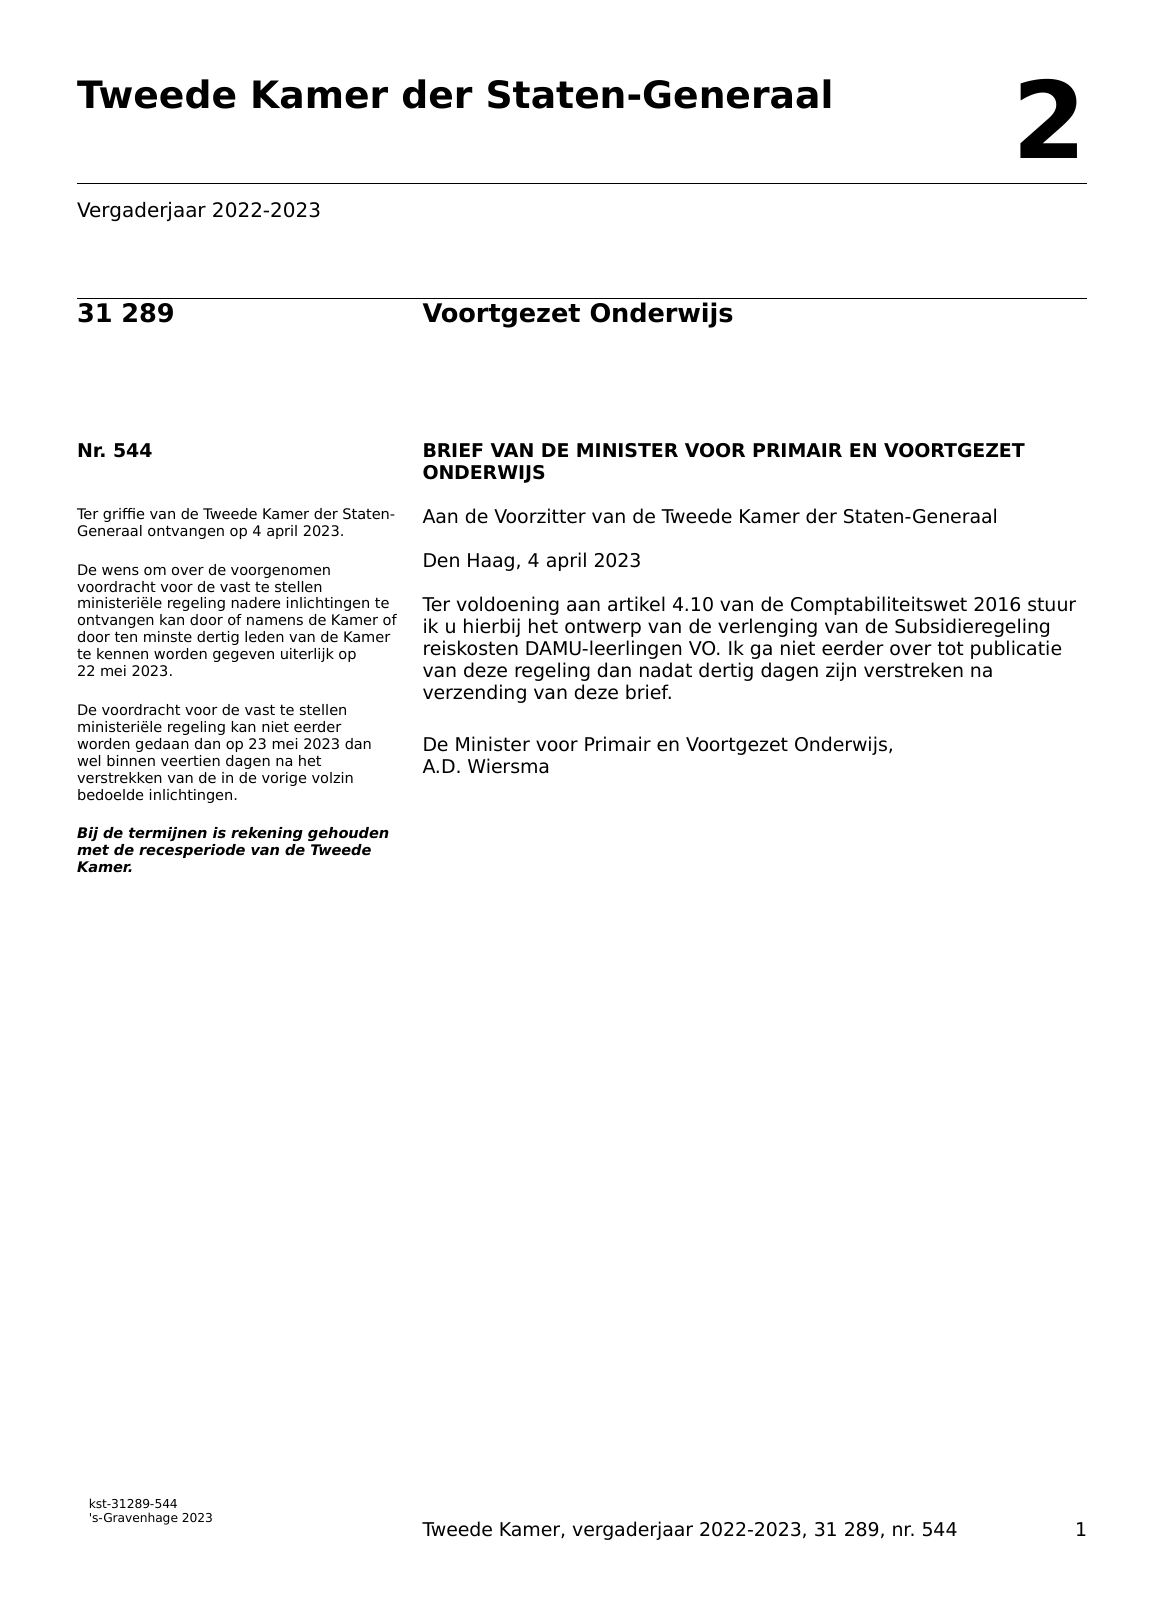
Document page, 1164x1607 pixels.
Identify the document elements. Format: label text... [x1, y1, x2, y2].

table_cell Vergaderjaar 2022-2023 [77, 184, 1087, 298]
text Aan de Voorzitter van de Tweede Kamer der Staten-Generaal [422, 506, 1087, 528]
text De Minister voor Primair en Voortgezet Onderwijs, A.D. Wiersma [422, 734, 1087, 778]
text De wens om over de voorgenomen voordracht voor de vast te stellen ministeriële regeling nadere inlichtingen te ontvangen kan door of namens de Kamer of door ten minste dertig leden van de Kamer te kennen worden gegeven uiterlijk op 22 mei 2023. [77, 562, 399, 680]
subtitle 31 289 Voortgezet Onderwijs [77, 299, 1087, 329]
table_header 2 [886, 59, 1087, 183]
text kst-31289-544 [88, 1497, 323, 1511]
text [77, 680, 399, 702]
text 's-Gravenhage 2023 [88, 1511, 323, 1525]
subtitle Nr. 544 BRIEF VAN DE MINISTER VOOR PRIMAIR EN VOORTGEZET ONDERWIJS [77, 440, 1087, 484]
table_header Tweede Kamer der Staten-Generaal [77, 59, 886, 183]
text De voordracht voor de vast te stellen ministeriële regeling kan niet eerder worden gedaan dan op 23 mei 2023 dan wel binnen veertien dagen na het verstrekken van de in de vorige volzin bedoelde inlichtingen. [77, 702, 399, 803]
text Den Haag, 4 april 2023 [422, 550, 1087, 572]
text Bij de termijnen is rekening gehouden met de recesperiode van de Tweede Kamer. [77, 826, 399, 876]
text [77, 539, 399, 562]
text Ter griffie van de Tweede Kamer der Staten-Generaal ontvangen op 4 april 2023. [77, 506, 399, 539]
text [77, 803, 399, 826]
text Ter voldoening aan artikel 4.10 van de Comptabiliteitswet 2016 stuur ik u hierbij het ontwerp van de verlenging van de Subsidieregeling reiskosten DAMU-leerlingen VO. Ik ga niet eerder over tot publicatie van deze regeling dan nadat dertig dagen zijn verstreken na verzending van deze brief. [422, 594, 1087, 704]
